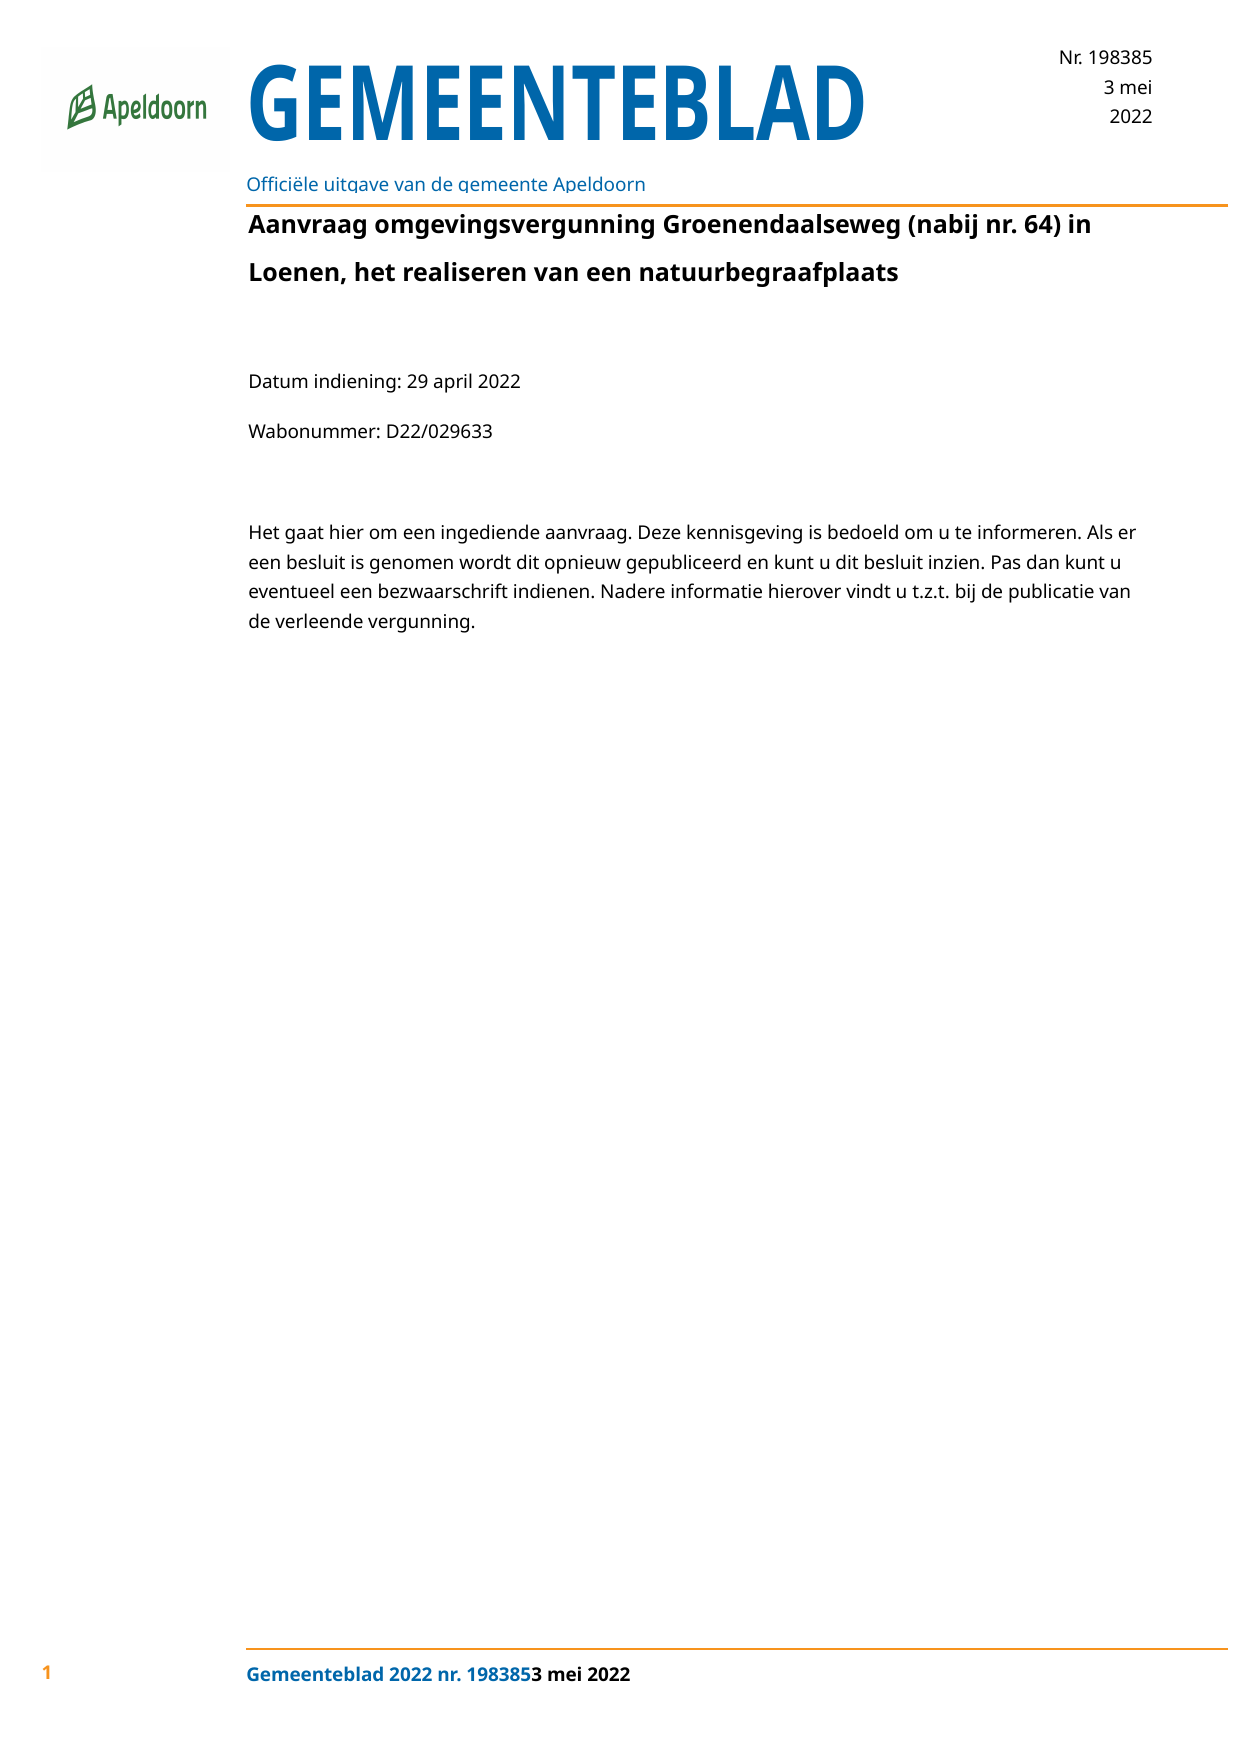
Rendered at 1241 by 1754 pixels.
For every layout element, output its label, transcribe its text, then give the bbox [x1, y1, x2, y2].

text Het gaat hier om een ingediende aanvraag. Deze kennisgeving is bedoeld om u te informeren. Als er een besluit is genomen wordt dit opnieuw gepubliceerd en kunt u dit besluit inzien. Pas dan kunt u eventueel een bezwaarschrift indienen. Nadere informatie hierover vindt u t.z.t. bij de publicatie van de verleende vergunning. [248, 519, 1152, 634]
picture [41, 47, 231, 172]
text Aanvraag omgevingsvergunning Groenendaalseweg (nabij nr. 64) in Loenen, het realiseren van een natuurbegraafplaats [248, 207, 1152, 288]
text Datum indiening: 29 april 2022 [248, 368, 1152, 394]
text Wabonummer: D22/029633 [248, 419, 1152, 444]
